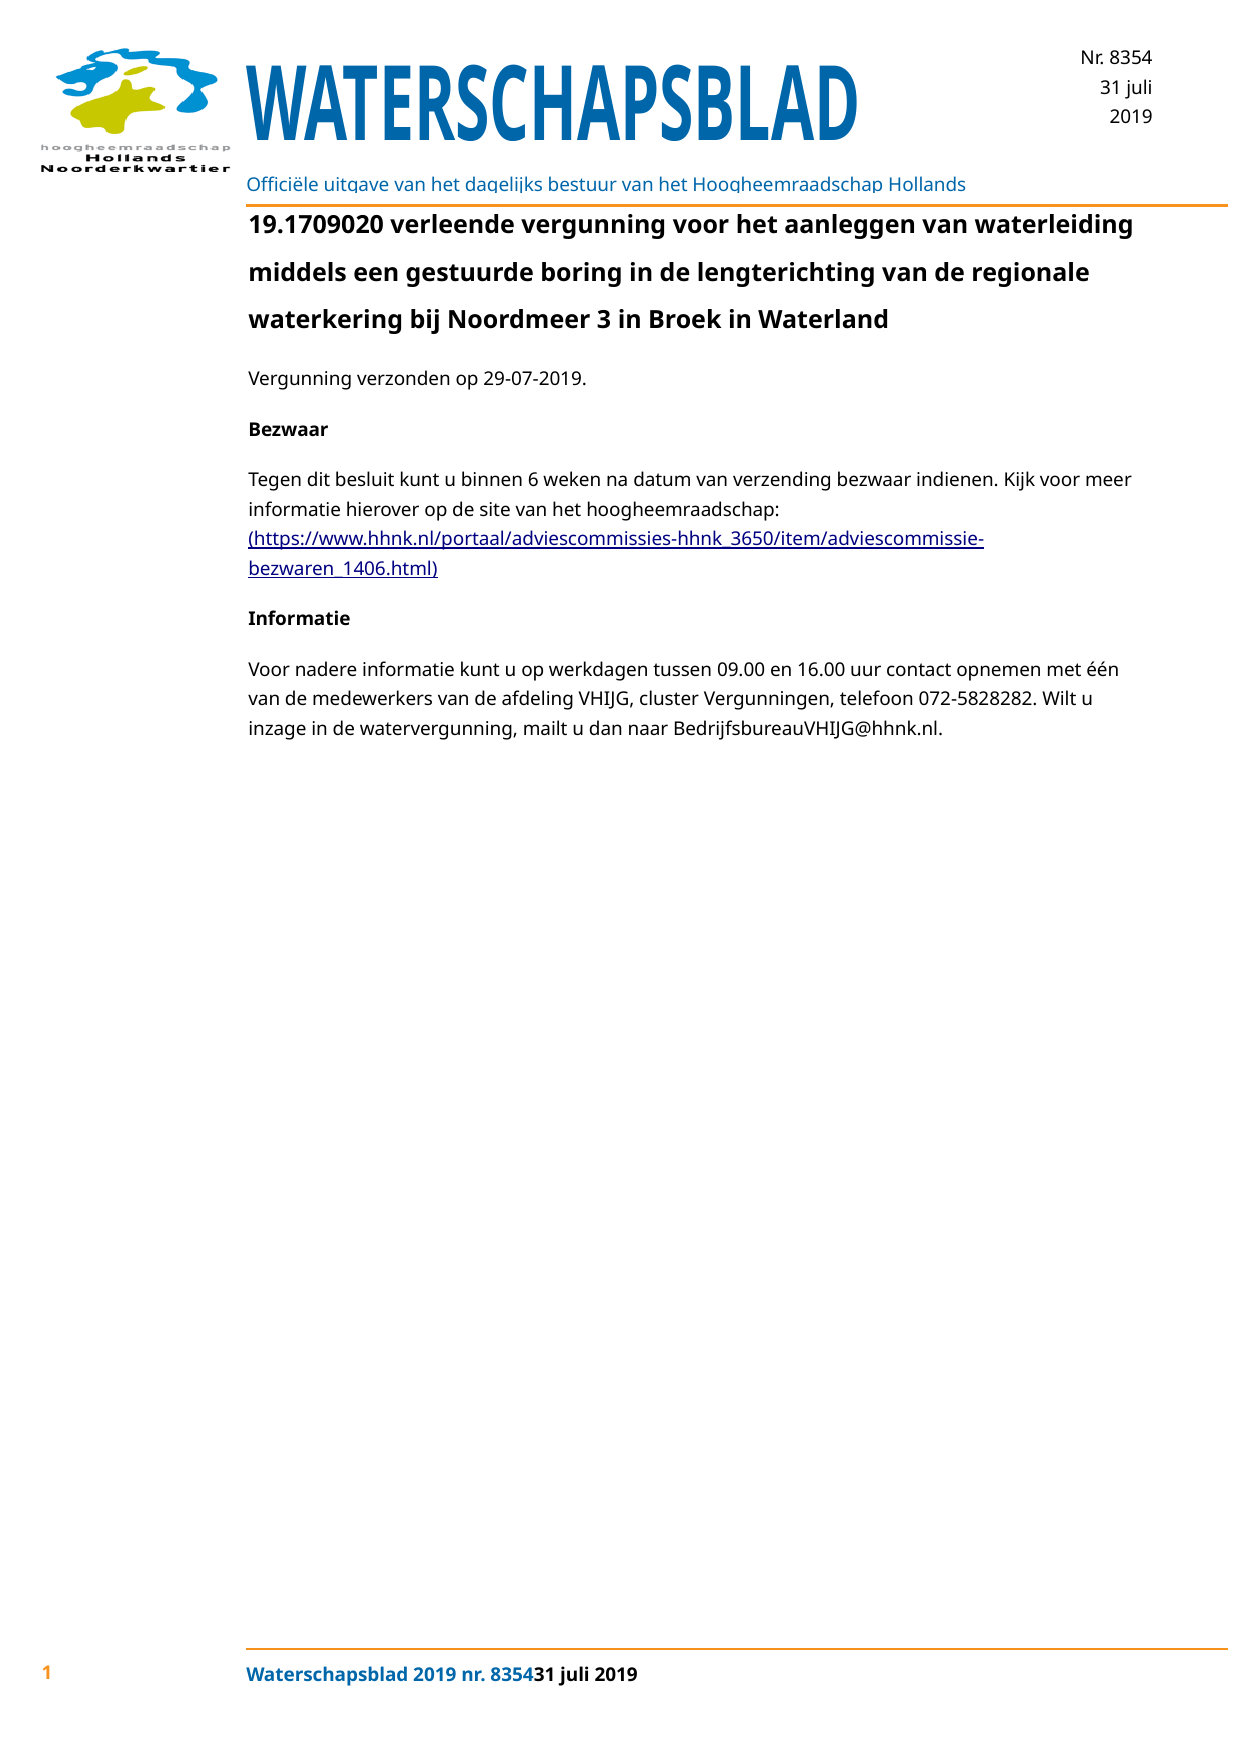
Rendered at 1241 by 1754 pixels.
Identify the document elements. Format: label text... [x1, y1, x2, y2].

text Voor nadere informatie kunt u op werkdagen tussen 09.00 en 16.00 uur contact opnemen met één van de medewerkers van de afdeling VHIJG, cluster Vergunningen, telefoon 072-5828282. Wilt u inzage in de watervergunning, mailt u dan naar BedrijfsbureauVHIJG@hhnk.nl. [248, 656, 1152, 741]
text Tegen dit besluit kunt u binnen 6 weken na datum van verzending bezwaar indienen. Kijk voor meer informatie hierover op de site van het hoogheemraadschap: (https://www.hhnk.nl/portaal/adviescommissies-hhnk_3650/item/adviescommissie-bezwaren_1406.html) [248, 466, 1152, 581]
text Bezwaar [248, 416, 1152, 442]
text Vergunning verzonden op 29-07-2019. [248, 366, 1152, 391]
picture [41, 47, 231, 172]
text 19.1709020 verleende vergunning voor het aanleggen van waterleiding middels een gestuurde boring in de lengterichting van de regionale waterkering bij Noordmeer 3 in Broek in Waterland [248, 207, 1152, 336]
text Informatie [248, 606, 1152, 631]
